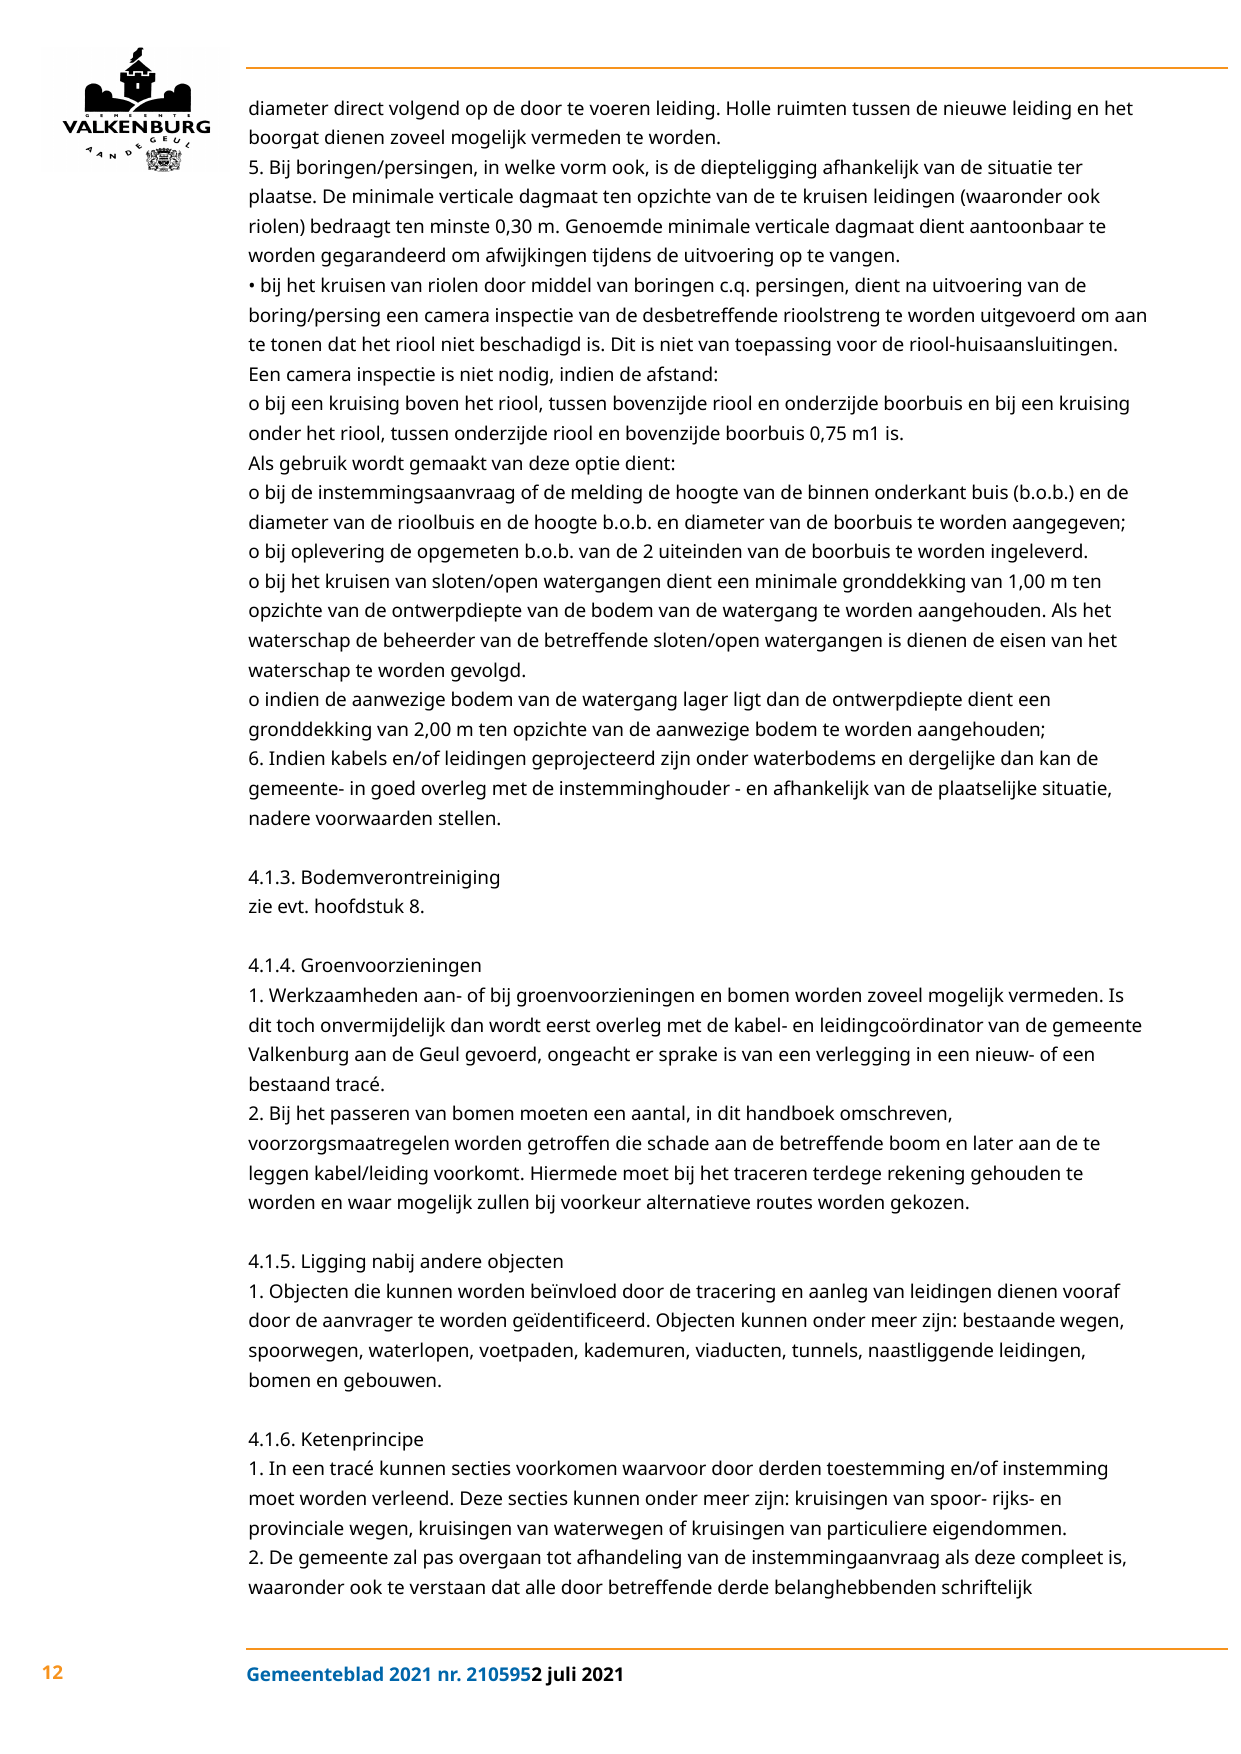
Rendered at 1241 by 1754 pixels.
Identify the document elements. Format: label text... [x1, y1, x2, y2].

text 2. Bij het passeren van bomen moeten een aantal, in dit handboek omschreven, voorzorgsmaatregelen worden getroffen die schade aan de betreffende boom en later aan de te leggen kabel/leiding voorkomt. Hiermede moet bij het traceren terdege rekening gehouden te worden en waar mogelijk zullen bij voorkeur alternatieve routes worden gekozen. [248, 1101, 1152, 1215]
text o indien de aanwezige bodem van de watergang lager ligt dan de ontwerpdiepte dient een gronddekking van 2,00 m ten opzichte van de aanwezige bodem te worden aangehouden; [248, 686, 1152, 742]
text 4.1.5. Ligging nabij andere objecten [248, 1248, 1152, 1274]
text zie evt. hoofdstuk 8. [248, 893, 1152, 919]
text 6. Indien kabels en/of leidingen geprojecteerd zijn onder waterbodems en dergelijke dan kan de gemeente- in goed overleg met de instemminghouder - en afhankelijk van de plaatselijke situatie, nadere voorwaarden stellen. [248, 746, 1152, 831]
text 4.1.3. Bodemverontreiniging [248, 864, 1152, 890]
text 4.1.6. Ketenprincipe [248, 1426, 1152, 1452]
text o bij oplevering de opgemeten b.o.b. van de 2 uiteinden van de boorbuis te worden ingeleverd. [248, 538, 1152, 564]
text 1. In een tracé kunnen secties voorkomen waarvoor door derden toestemming en/of instemming moet worden verleend. Deze secties kunnen onder meer zijn: kruisingen van spoor- rijks- en provinciale wegen, kruisingen van waterwegen of kruisingen van particuliere eigendommen. [248, 1456, 1152, 1541]
text o bij de instemmingsaanvraag of de melding de hoogte van de binnen onderkant buis (b.o.b.) en de diameter van de rioolbuis en de hoogte b.o.b. en diameter van de boorbuis te worden aangegeven; [248, 479, 1152, 535]
text 1. Werkzaamheden aan- of bij groenvoorzieningen en bomen worden zoveel mogelijk vermeden. Is dit toch onvermijdelijk dan wordt eerst overleg met de kabel- en leidingcoördinator van de gemeente Valkenburg aan de Geul gevoerd, ongeacht er sprake is van een verlegging in een nieuw- of een bestaand tracé. [248, 982, 1152, 1097]
text diameter direct volgend op de door te voeren leiding. Holle ruimten tussen de nieuwe leiding en het boorgat dienen zoveel mogelijk vermeden te worden. [248, 95, 1152, 150]
text Als gebruik wordt gemaakt van deze optie dient: [248, 450, 1152, 476]
text 4.1.4. Groenvoorzieningen [248, 953, 1152, 978]
text o bij het kruisen van sloten/open watergangen dient een minimale gronddekking van 1,00 m ten opzichte van de ontwerpdiepte van de bodem van de watergang te worden aangehouden. Als het waterschap de beheerder van de betreffende sloten/open watergangen is dienen de eisen van het waterschap te worden gevolgd. [248, 568, 1152, 683]
text o bij een kruising boven het riool, tussen bovenzijde riool en onderzijde boorbuis en bij een kruising onder het riool, tussen onderzijde riool en bovenzijde boorbuis 0,75 m1 is. [248, 391, 1152, 446]
text • bij het kruisen van riolen door middel van boringen c.q. persingen, dient na uitvoering van de boring/persing een camera inspectie van de desbetreffende rioolstreng te worden uitgevoerd om aan te tonen dat het riool niet beschadigd is. Dit is niet van toepassing voor de riool-huisaansluitingen. Een camera inspectie is niet nodig, indien de afstand: [248, 272, 1152, 387]
text 5. Bij boringen/persingen, in welke vorm ook, is de diepteligging afhankelijk van de situatie ter plaatse. De minimale verticale dagmaat ten opzichte van de te kruisen leidingen (waaronder ook riolen) bedraagt ten minste 0,30 m. Genoemde minimale verticale dagmaat dient aantoonbaar te worden gegarandeerd om afwijkingen tijdens de uitvoering op te vangen. [248, 154, 1152, 268]
text 1. Objecten die kunnen worden beïnvloed door de tracering en aanleg van leidingen dienen vooraf door de aanvrager te worden geïdentificeerd. Objecten kunnen onder meer zijn: bestaande wegen, spoorwegen, waterlopen, voetpaden, kademuren, viaducten, tunnels, naastliggende leidingen, bomen en gebouwen. [248, 1278, 1152, 1393]
picture [41, 47, 231, 172]
text 2. De gemeente zal pas overgaan tot afhandeling van de instemmingaanvraag als deze compleet is, waaronder ook te verstaan dat alle door betreffende derde belanghebbenden schriftelijk [248, 1544, 1152, 1600]
